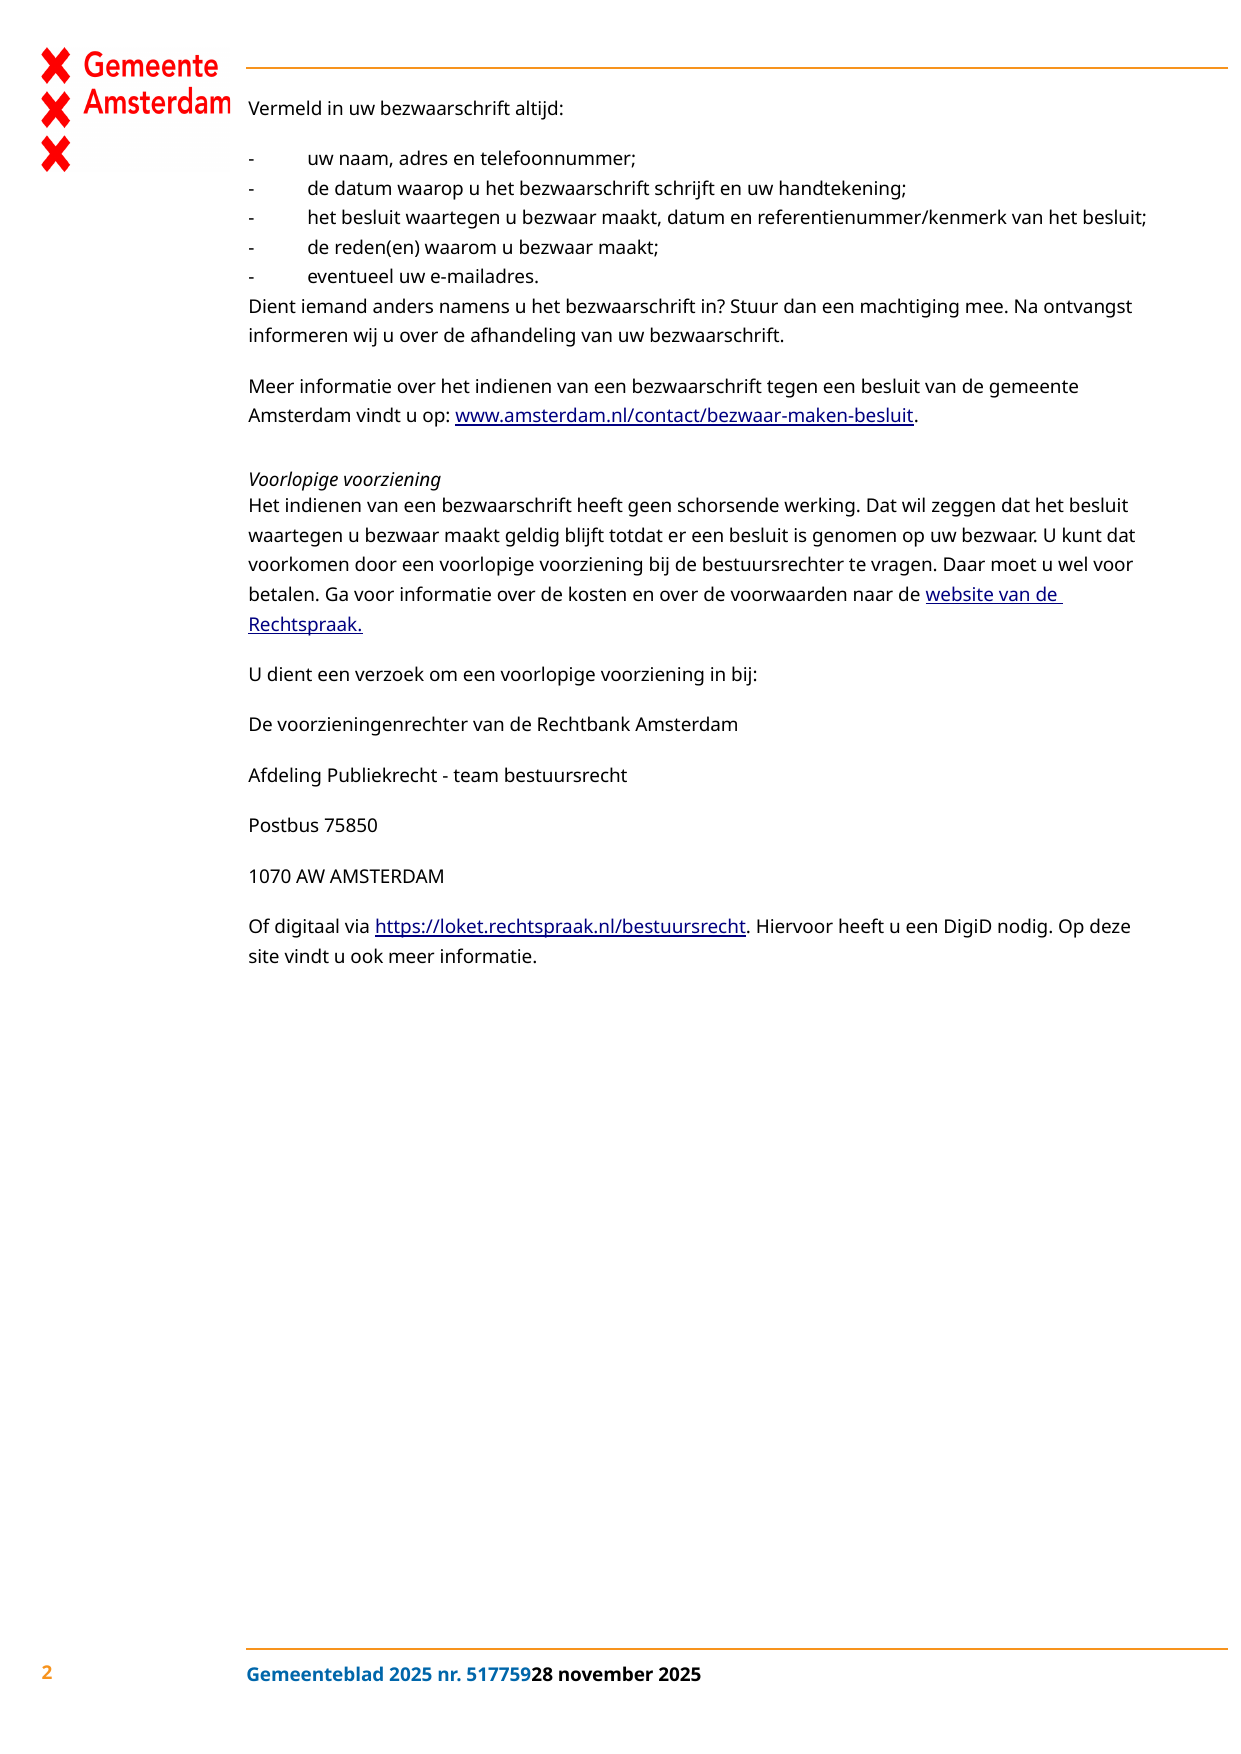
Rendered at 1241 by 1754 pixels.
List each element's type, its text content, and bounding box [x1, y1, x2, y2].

picture [41, 47, 231, 172]
text Vermeld in uw bezwaarschrift altijd: [248, 95, 1152, 121]
text De voorzieningenrechter van de Rechtbank Amsterdam [248, 712, 1152, 737]
text Afdeling Publiekrecht - team bestuursrecht [248, 762, 1152, 788]
text Meer informatie over het indienen van een bezwaarschrift tegen een besluit van de gemeente Amsterdam vindt u op: www.amsterdam.nl/contact/bezwaar-maken-besluit. [248, 373, 1152, 428]
list de datum waarop u het bezwaarschrift schrijft en uw handtekening; [248, 175, 1152, 201]
text 1070 AW AMSTERDAM [248, 863, 1152, 888]
text Postbus 75850 [248, 812, 1152, 838]
text Dient iemand anders namens u het bezwaarschrift in? Stuur dan een machtiging mee. Na ontvangst informeren wij u over de afhandeling van uw bezwaarschrift. [248, 293, 1152, 348]
list de reden(en) waarom u bezwaar maakt; [248, 234, 1152, 260]
list het besluit waartegen u bezwaar maakt, datum en referentienummer/kenmerk van het besluit; [248, 204, 1152, 230]
text Of digitaal via https://loket.rechtspraak.nl/bestuursrecht. Hiervoor heeft u een DigiD nodig. Op deze site vindt u ook meer informatie. [248, 913, 1152, 968]
text Voorlopige voorziening [248, 467, 1152, 492]
text Het indienen van een bezwaarschrift heeft geen schorsende werking. Dat wil zeggen dat het besluit waartegen u bezwaar maakt geldig blijft totdat er een besluit is genomen op uw bezwaar. U kunt dat voorkomen door een voorlopige voorziening bij de bestuursrechter te vragen. Daar moet u wel voor betalen. Ga voor informatie over de kosten en over de voorwaarden naar de website van de Rechtspraak. [248, 492, 1152, 636]
text U dient een verzoek om een voorlopige voorziening in bij: [248, 661, 1152, 687]
list eventueel uw e-mailadres. [248, 263, 1152, 289]
list uw naam, adres en telefoonnummer; [248, 145, 1152, 171]
